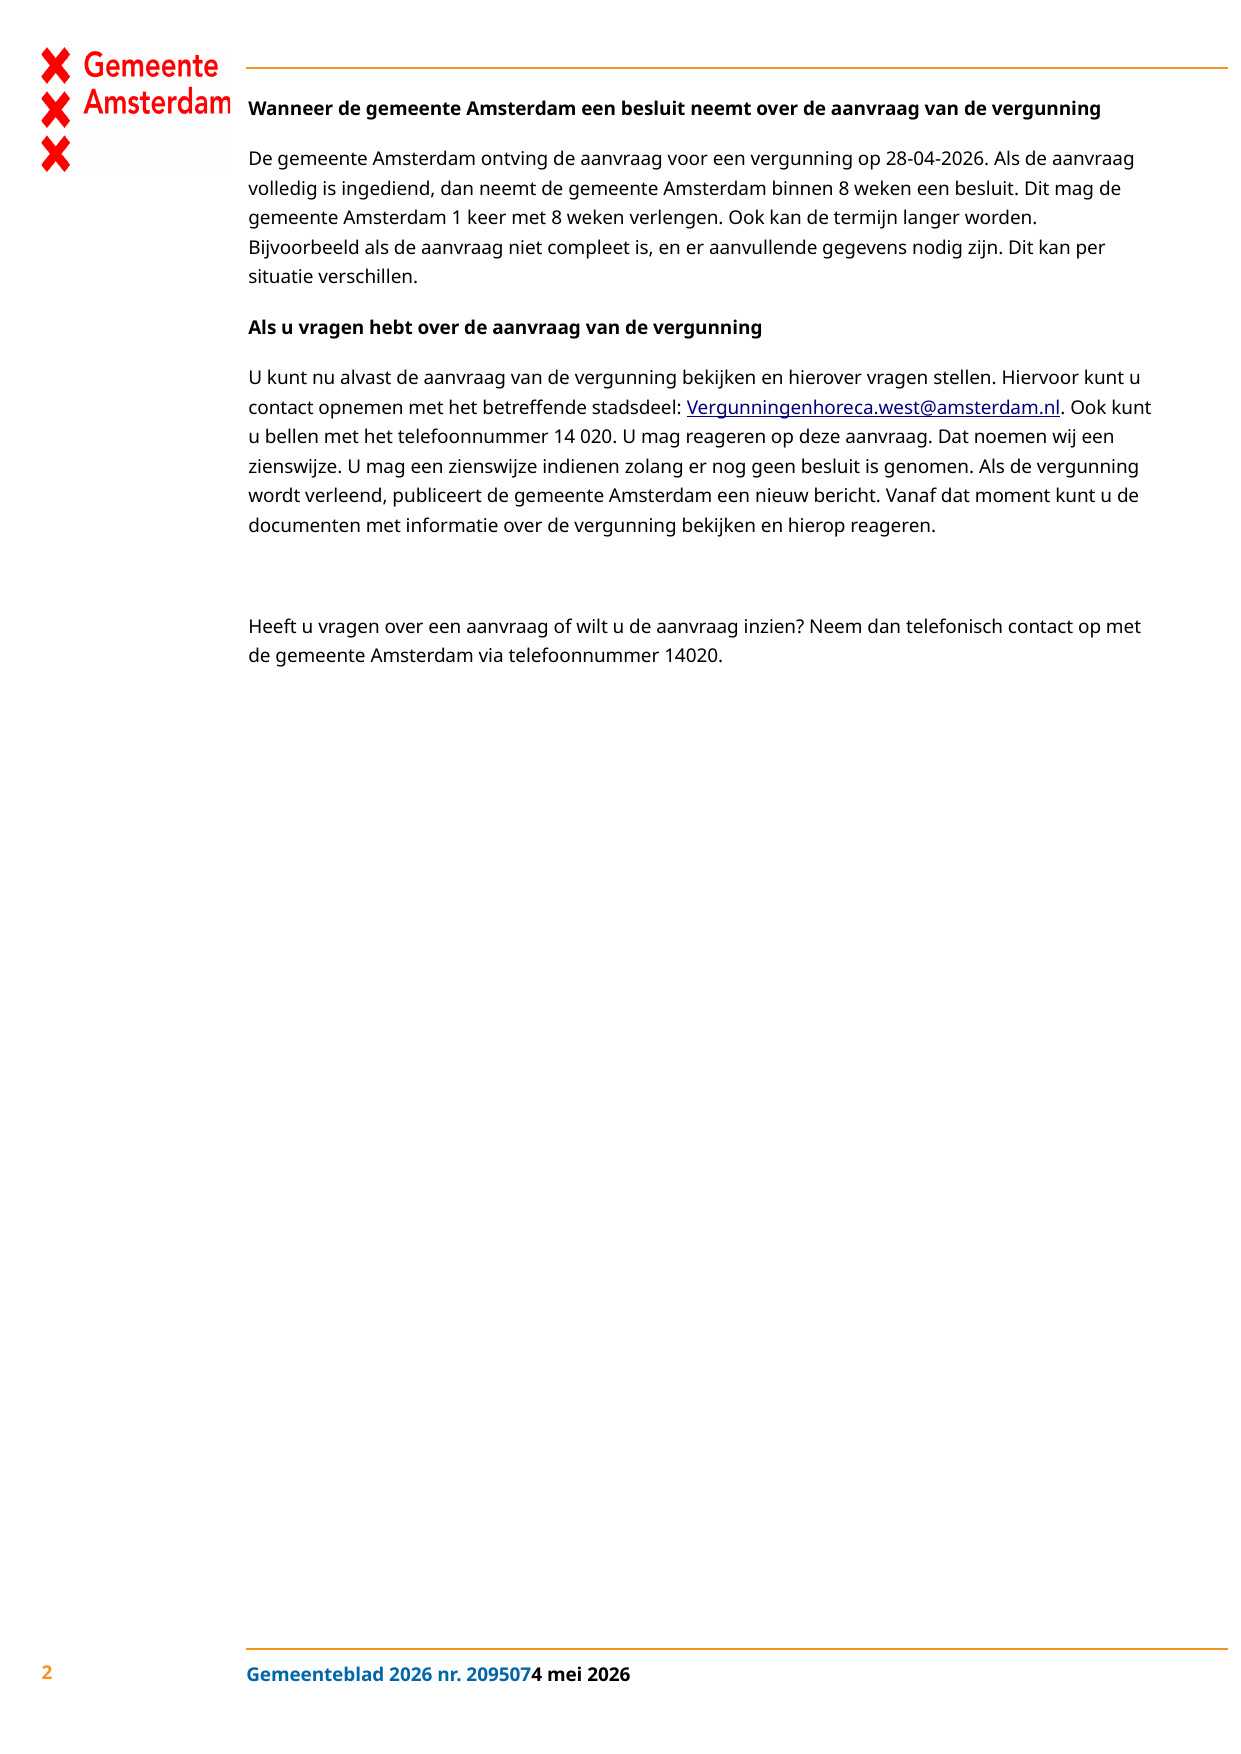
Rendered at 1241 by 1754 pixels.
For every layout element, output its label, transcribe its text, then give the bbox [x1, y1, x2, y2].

text U kunt nu alvast de aanvraag van de vergunning bekijken en hierover vragen stellen. Hiervoor kunt u contact opnemen met het betreffende stadsdeel: Vergunningenhoreca.west@amsterdam.nl. Ook kunt u bellen met het telefoonnummer 14 020. U mag reageren op deze aanvraag. Dat noemen wij een zienswijze. U mag een zienswijze indienen zolang er nog geen besluit is genomen. Als de vergunning wordt verleend, publiceert de gemeente Amsterdam een nieuw bericht. Vanaf dat moment kunt u de documenten met informatie over de vergunning bekijken en hierop reageren. [248, 364, 1152, 538]
text Wanneer de gemeente Amsterdam een besluit neemt over de aanvraag van de vergunning [248, 95, 1152, 121]
picture [41, 47, 231, 172]
text Als u vragen hebt over de aanvraag van de vergunning [248, 314, 1152, 340]
text De gemeente Amsterdam ontving de aanvraag voor een vergunning op 28-04-2026. Als de aanvraag volledig is ingediend, dan neemt de gemeente Amsterdam binnen 8 weken een besluit. Dit mag de gemeente Amsterdam 1 keer met 8 weken verlengen. Ook kan de termijn langer worden. Bijvoorbeeld als de aanvraag niet compleet is, en er aanvullende gegevens nodig zijn. Dit kan per situatie verschillen. [248, 145, 1152, 289]
text Heeft u vragen over een aanvraag of wilt u de aanvraag inzien? Neem dan telefonisch contact op met de gemeente Amsterdam via telefoonnummer 14020. [248, 613, 1152, 668]
